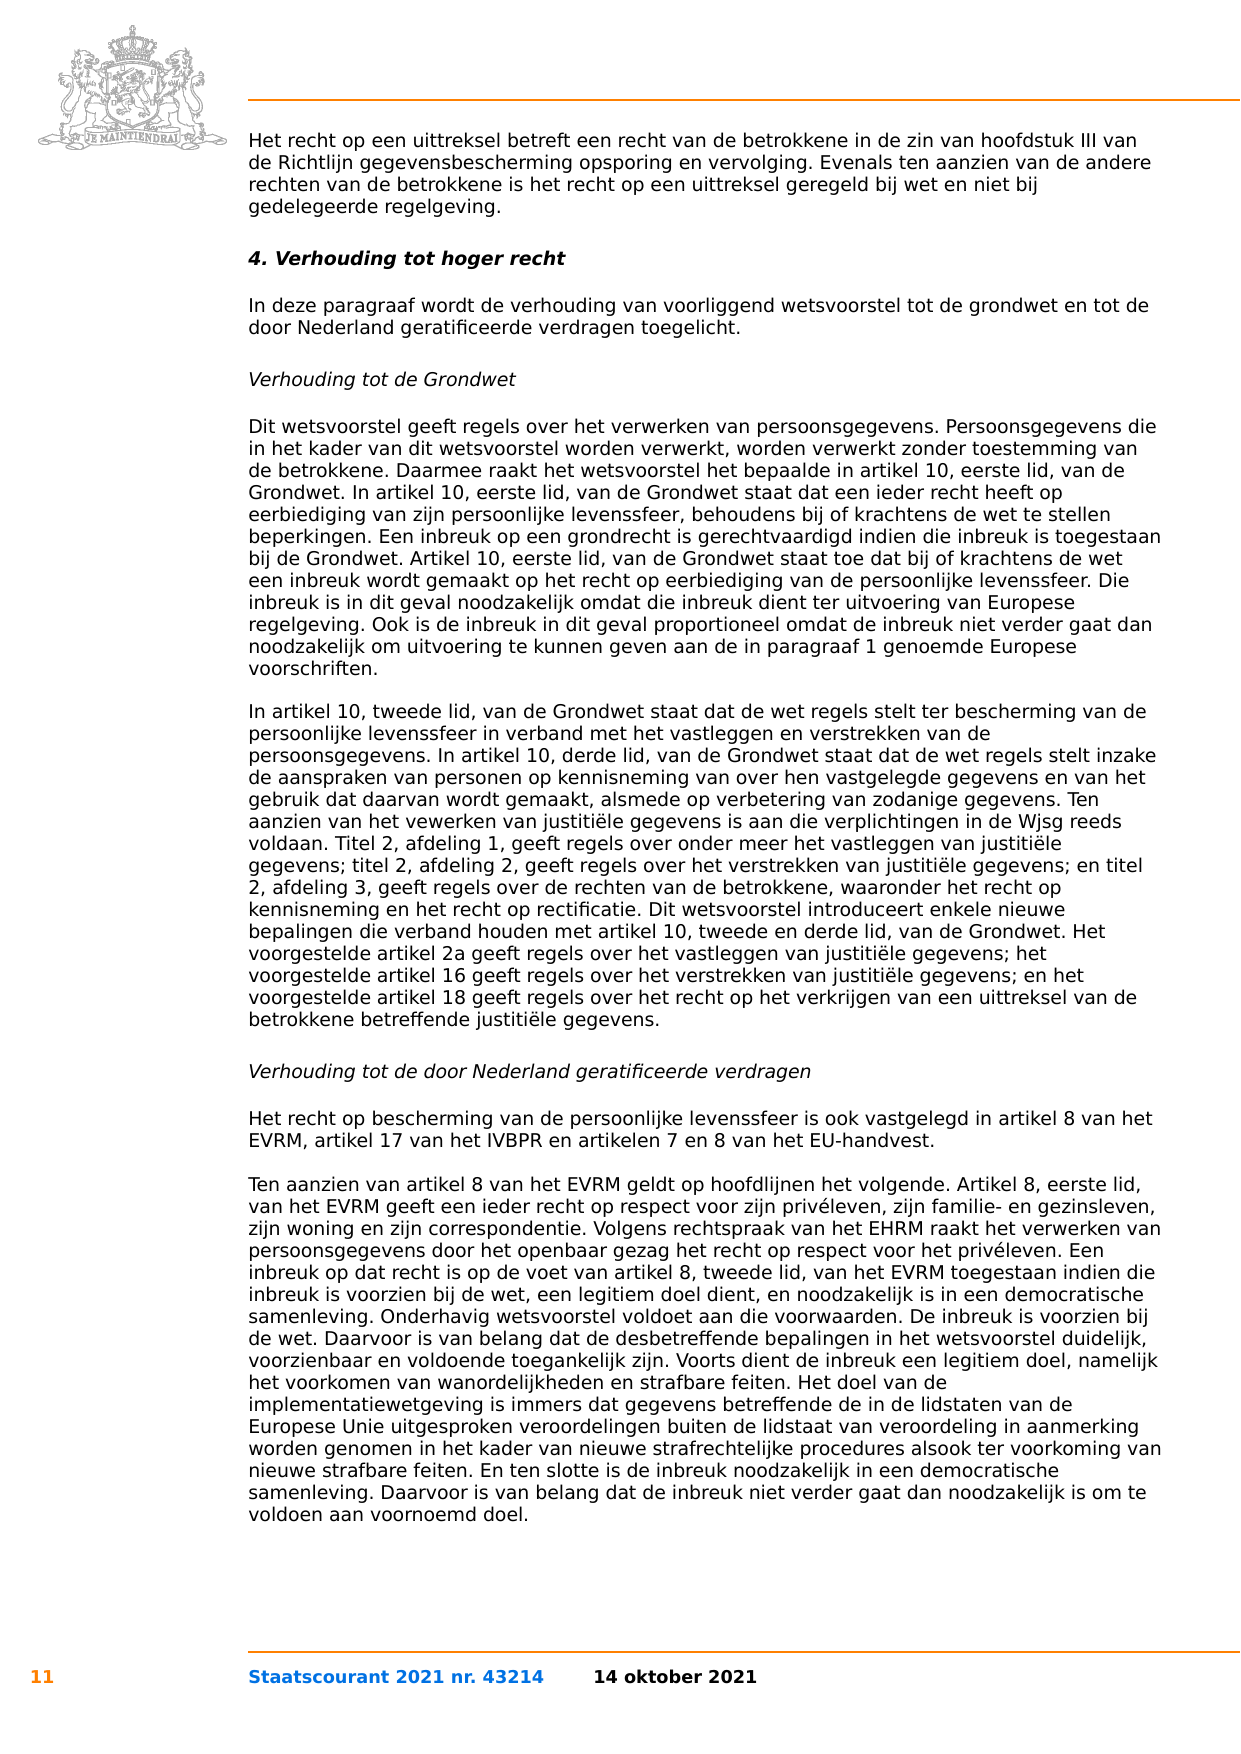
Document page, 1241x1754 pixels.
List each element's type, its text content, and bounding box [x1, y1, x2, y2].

text Het recht op een uittreksel betreft een recht van de betrokkene in de zin van hoofdstuk III van de Richtlijn gegevensbescherming opsporing en vervolging. Evenals ten aanzien van de andere rechten van de betrokkene is het recht op een uittreksel geregeld bij wet en niet bij gedelegeerde regelgeving. [248, 130, 1163, 218]
subtitle Verhouding tot de door Nederland geratificeerde verdragen [248, 1061, 1163, 1083]
text Dit wetsvoorstel geeft regels over het verwerken van persoonsgegevens. Persoonsgegevens die in het kader van dit wetsvoorstel worden verwerkt, worden verwerkt zonder toestemming van de betrokkene. Daarmee raakt het wetsvoorstel het bepaalde in artikel 10, eerste lid, van de Grondwet. In artikel 10, eerste lid, van de Grondwet staat dat een ieder recht heeft op eerbiediging van zijn persoonlijke levenssfeer, behoudens bij of krachtens de wet te stellen beperkingen. Een inbreuk op een grondrecht is gerechtvaardigd indien die inbreuk is toegestaan bij de Grondwet. Artikel 10, eerste lid, van de Grondwet staat toe dat bij of krachtens de wet een inbreuk wordt gemaakt op het recht op eerbiediging van de persoonlijke levenssfeer. Die inbreuk is in dit geval noodzakelijk omdat die inbreuk dient ter uitvoering van Europese regelgeving. Ook is de inbreuk in dit geval proportioneel omdat de inbreuk niet verder gaat dan noodzakelijk om uitvoering te kunnen geven aan de in paragraaf 1 genoemde Europese voorschriften. [248, 416, 1163, 679]
subtitle Verhouding tot de Grondwet [248, 369, 1163, 391]
subtitle 4. Verhouding tot hoger recht [248, 248, 1163, 270]
text Het recht op bescherming van de persoonlijke levenssfeer is ook vastgelegd in artikel 8 van het EVRM, artikel 17 van het IVBPR en artikelen 7 en 8 van het EU-handvest. [248, 1108, 1163, 1152]
text In artikel 10, tweede lid, van de Grondwet staat dat de wet regels stelt ter bescherming van de persoonlijke levenssfeer in verband met het vastleggen en verstrekken van de persoonsgegevens. In artikel 10, derde lid, van de Grondwet staat dat de wet regels stelt inzake de aanspraken van personen op kennisneming van over hen vastgelegde gegevens en van het gebruik dat daarvan wordt gemaakt, alsmede op verbetering van zodanige gegevens. Ten aanzien van het vewerken van justitiële gegevens is aan die verplichtingen in de Wjsg reeds voldaan. Titel 2, afdeling 1, geeft regels over onder meer het vastleggen van justitiële gegevens; titel 2, afdeling 2, geeft regels over het verstrekken van justitiële gegevens; en titel 2, afdeling 3, geeft regels over de rechten van de betrokkene, waaronder het recht op kennisneming en het recht op rectificatie. Dit wetsvoorstel introduceert enkele nieuwe bepalingen die verband houden met artikel 10, tweede en derde lid, van de Grondwet. Het voorgestelde artikel 2a geeft regels over het vastleggen van justitiële gegevens; het voorgestelde artikel 16 geeft regels over het verstrekken van justitiële gegevens; en het voorgestelde artikel 18 geeft regels over het recht op het verkrijgen van een uittreksel van de betrokkene betreffende justitiële gegevens. [248, 701, 1163, 1031]
picture [38, 25, 227, 150]
text Ten aanzien van artikel 8 van het EVRM geldt op hoofdlijnen het volgende. Artikel 8, eerste lid, van het EVRM geeft een ieder recht op respect voor zijn privéleven, zijn familie- en gezinsleven, zijn woning en zijn correspondentie. Volgens rechtspraak van het EHRM raakt het verwerken van persoonsgegevens door het openbaar gezag het recht op respect voor het privéleven. Een inbreuk op dat recht is op de voet van artikel 8, tweede lid, van het EVRM toegestaan indien die inbreuk is voorzien bij de wet, een legitiem doel dient, en noodzakelijk is in een democratische samenleving. Onderhavig wetsvoorstel voldoet aan die voorwaarden. De inbreuk is voorzien bij de wet. Daarvoor is van belang dat de desbetreffende bepalingen in het wetsvoorstel duidelijk, voorzienbaar en voldoende toegankelijk zijn. Voorts dient de inbreuk een legitiem doel, namelijk het voorkomen van wanordelijkheden en strafbare feiten. Het doel van de implementatiewetgeving is immers dat gegevens betreffende de in de lidstaten van de Europese Unie uitgesproken veroordelingen buiten de lidstaat van veroordeling in aanmerking worden genomen in het kader van nieuwe strafrechtelijke procedures alsook ter voorkoming van nieuwe strafbare feiten. En ten slotte is de inbreuk noodzakelijk in een democratische samenleving. Daarvoor is van belang dat de inbreuk niet verder gaat dan noodzakelijk is om te voldoen aan voornoemd doel. [248, 1174, 1163, 1526]
text In deze paragraaf wordt de verhouding van voorliggend wetsvoorstel tot de grondwet en tot de door Nederland geratificeerde verdragen toegelicht. [248, 295, 1163, 339]
